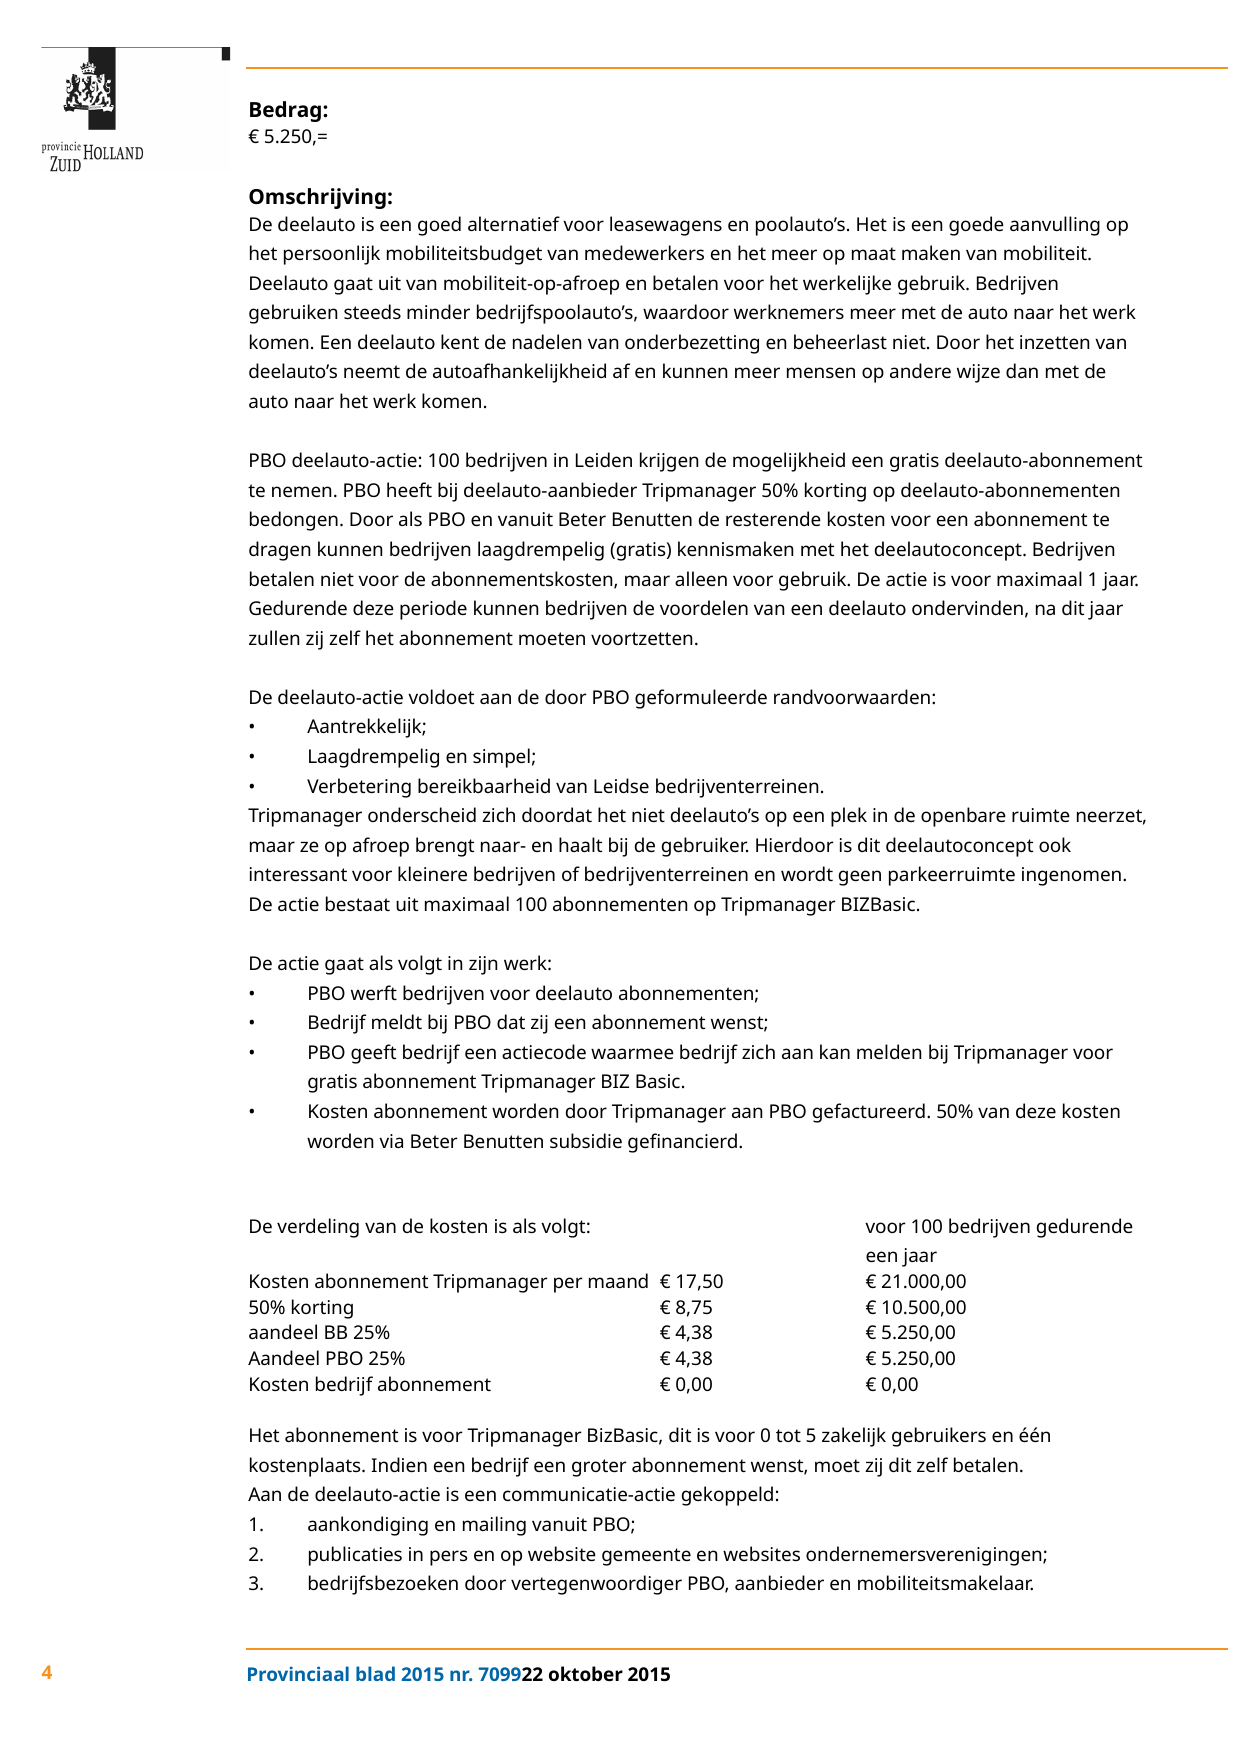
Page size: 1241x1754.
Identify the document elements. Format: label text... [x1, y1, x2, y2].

list Laagdrempelig en simpel; [248, 743, 1152, 769]
list Bedrijf meldt bij PBO dat zij een abonnement wenst; [248, 1009, 1152, 1035]
table_cell € 0,00 [865, 1371, 1152, 1397]
text PBO deelauto-actie: 100 bedrijven in Leiden krijgen de mogelijkheid een gratis deelauto-abonnement te nemen. PBO heeft bij deelauto-aanbieder Tripmanager 50% korting op deelauto-abonnementen bedongen. Door als PBO en vanuit Beter Benutten de resterende kosten voor een abonnement te dragen kunnen bedrijven laagdrempelig (gratis) kennismaken met het deelautoconcept. Bedrijven betalen niet voor de abonnementskosten, maar alleen voor gebruik. De actie is voor maximaal 1 jaar. Gedurende deze periode kunnen bedrijven de voordelen van een deelauto ondervinden, na dit jaar zullen zij zelf het abonnement moeten voortzetten. [248, 447, 1152, 651]
table_cell € 8,75 [660, 1294, 865, 1319]
table_cell € 21.000,00 [865, 1268, 1152, 1294]
text Bedrag: [248, 95, 1152, 123]
text € 5.250,= [248, 123, 1152, 149]
text De actie gaat als volgt in zijn werk: [248, 950, 1152, 976]
table_cell € 10.500,00 [865, 1294, 1152, 1319]
list PBO geeft bedrijf een actiecode waarmee bedrijf zich aan kan melden bij Tripmanager voor gratis abonnement Tripmanager BIZ Basic. [248, 1039, 1152, 1094]
table_cell € 4,38 [660, 1320, 865, 1345]
text De deelauto is een goed alternatief voor leasewagens en poolauto’s. Het is een goede aanvulling op het persoonlijk mobiliteitsbudget van medewerkers en het meer op maat maken van mobiliteit. Deelauto gaat uit van mobiliteit-op-afroep en betalen voor het werkelijke gebruik. Bedrijven gebruiken steeds minder bedrijfspoolauto’s, waardoor werknemers meer met de auto naar het werk komen. Een deelauto kent de nadelen van onderbezetting en beheerlast niet. Door het inzetten van deelauto’s neemt de autoafhankelijkheid af en kunnen meer mensen op andere wijze dan met de auto naar het werk komen. [248, 211, 1152, 414]
text Het abonnement is voor Tripmanager BizBasic, dit is voor 0 tot 5 zakelijk gebruikers en één kostenplaats. Indien een bedrijf een groter abonnement wenst, moet zij dit zelf betalen. [248, 1422, 1152, 1478]
table_cell 50% korting [248, 1294, 659, 1319]
table_cell Kosten bedrijf abonnement [248, 1371, 659, 1397]
text Aan de deelauto-actie is een communicatie-actie gekoppeld: [248, 1482, 1152, 1507]
list publicaties in pers en op website gemeente en websites ondernemersverenigingen; [248, 1541, 1152, 1567]
list bedrijfsbezoeken door vertegenwoordiger PBO, aanbieder en mobiliteitsmakelaar. [248, 1570, 1152, 1596]
text De deelauto-actie voldoet aan de door PBO geformuleerde randvoorwaarden: [248, 684, 1152, 710]
table_header De verdeling van de kosten is als volgt: [248, 1213, 659, 1268]
table_cell aandeel BB 25% [248, 1320, 659, 1345]
table_cell € 4,38 [660, 1345, 865, 1371]
table_cell € 0,00 [660, 1371, 865, 1397]
table_cell € 5.250,00 [865, 1345, 1152, 1371]
table_cell Aandeel PBO 25% [248, 1345, 659, 1371]
list aankondiging en mailing vanuit PBO; [248, 1511, 1152, 1537]
table_header voor 100 bedrijven gedurende een jaar [865, 1213, 1152, 1268]
picture [41, 47, 231, 172]
table_cell Kosten abonnement Tripmanager per maand [248, 1268, 659, 1294]
table_cell € 5.250,00 [865, 1320, 1152, 1345]
list Aantrekkelijk; [248, 714, 1152, 739]
table_cell € 17,50 [660, 1268, 865, 1294]
list Kosten abonnement worden door Tripmanager aan PBO gefactureerd. 50% van deze kosten worden via Beter Benutten subsidie gefinancierd. [248, 1098, 1152, 1154]
text Omschrijving: [248, 182, 1152, 211]
text Tripmanager onderscheid zich doordat het niet deelauto’s op een plek in de openbare ruimte neerzet, maar ze op afroep brengt naar- en haalt bij de gebruiker. Hierdoor is dit deelautoconcept ook interessant voor kleinere bedrijven of bedrijventerreinen en wordt geen parkeerruimte ingenomen. De actie bestaat uit maximaal 100 abonnementen op Tripmanager BIZBasic. [248, 802, 1152, 917]
list Verbetering bereikbaarheid van Leidse bedrijventerreinen. [248, 773, 1152, 799]
table_header [660, 1213, 865, 1268]
list PBO werft bedrijven voor deelauto abonnementen; [248, 980, 1152, 1006]
